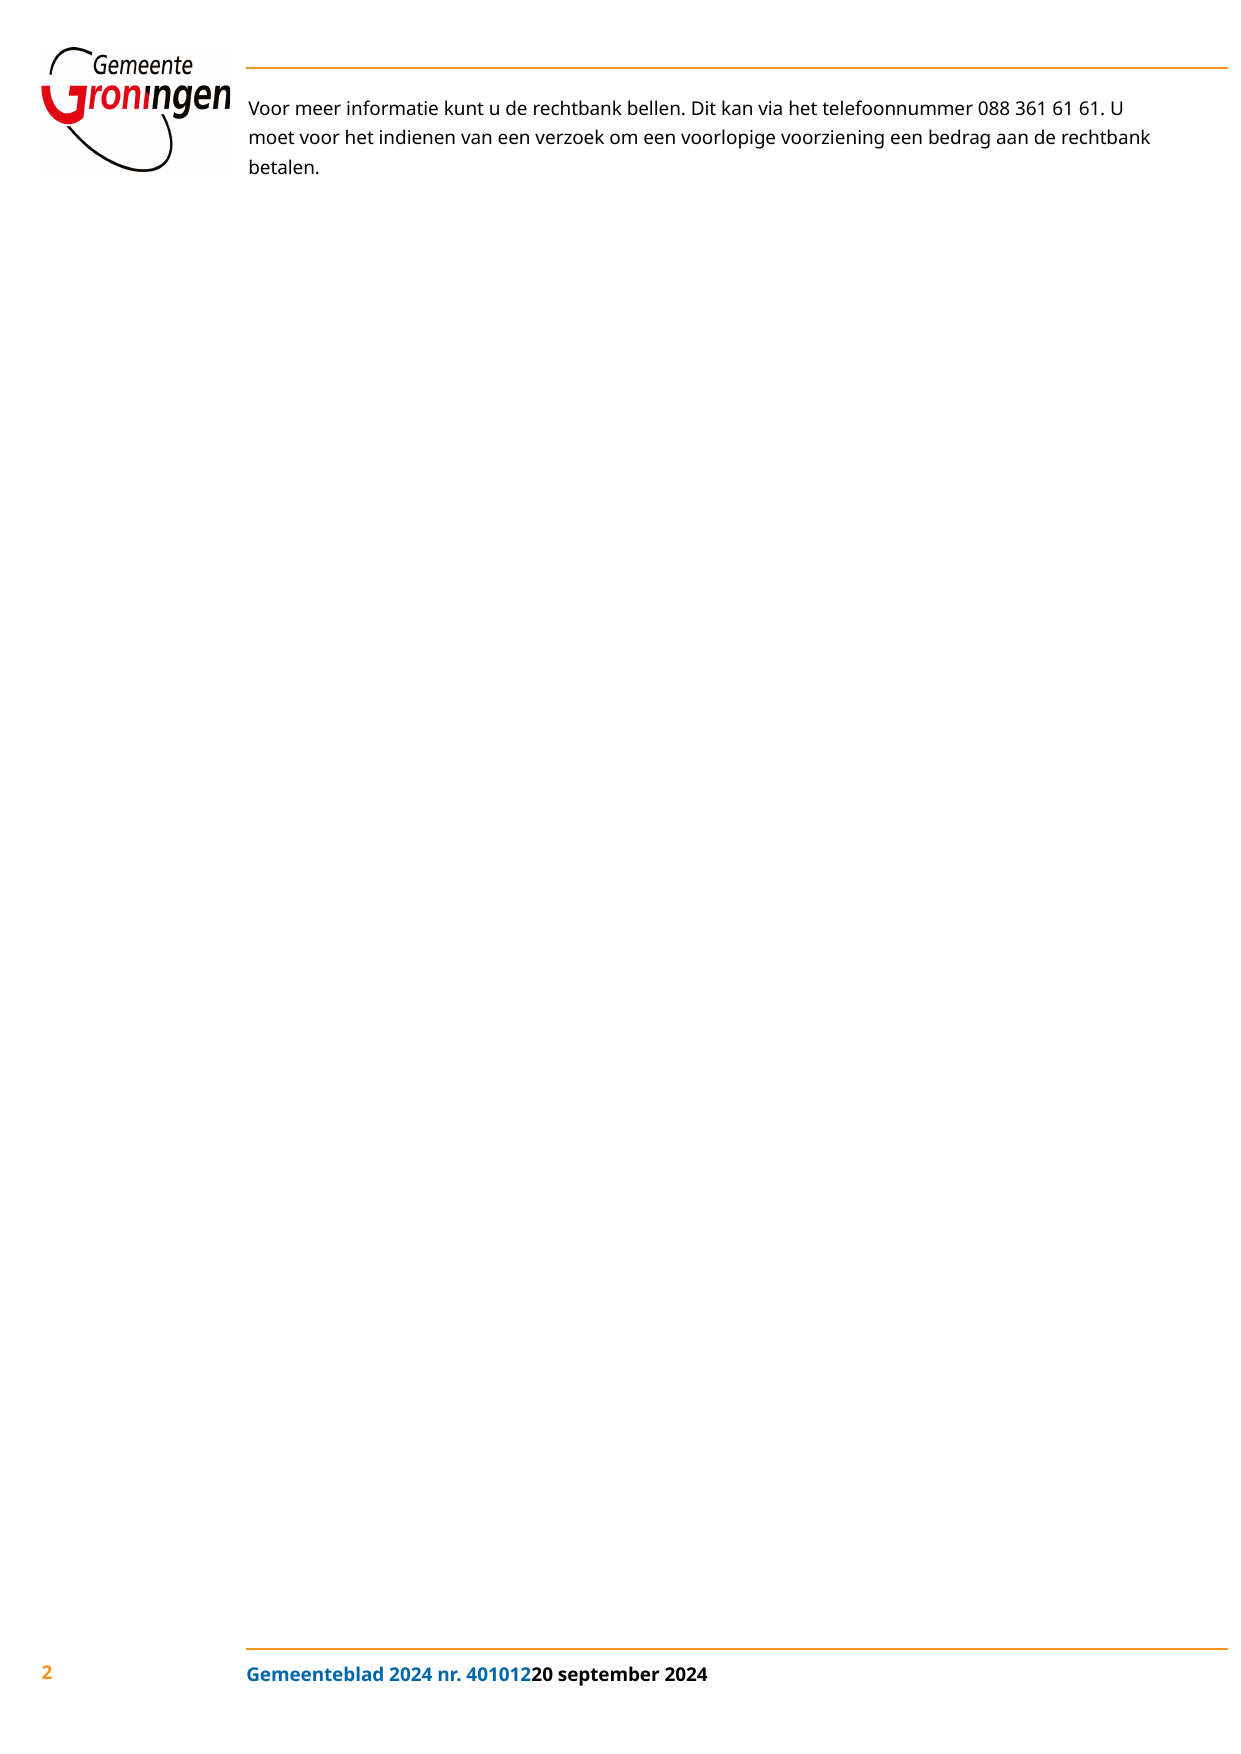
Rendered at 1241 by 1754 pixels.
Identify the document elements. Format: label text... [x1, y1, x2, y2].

text Voor meer informatie kunt u de rechtbank bellen. Dit kan via het telefoonnummer 088 361 61 61. U moet voor het indienen van een verzoek om een voorlopige voorziening een bedrag aan de rechtbank betalen. [248, 95, 1152, 180]
picture [41, 47, 231, 172]
